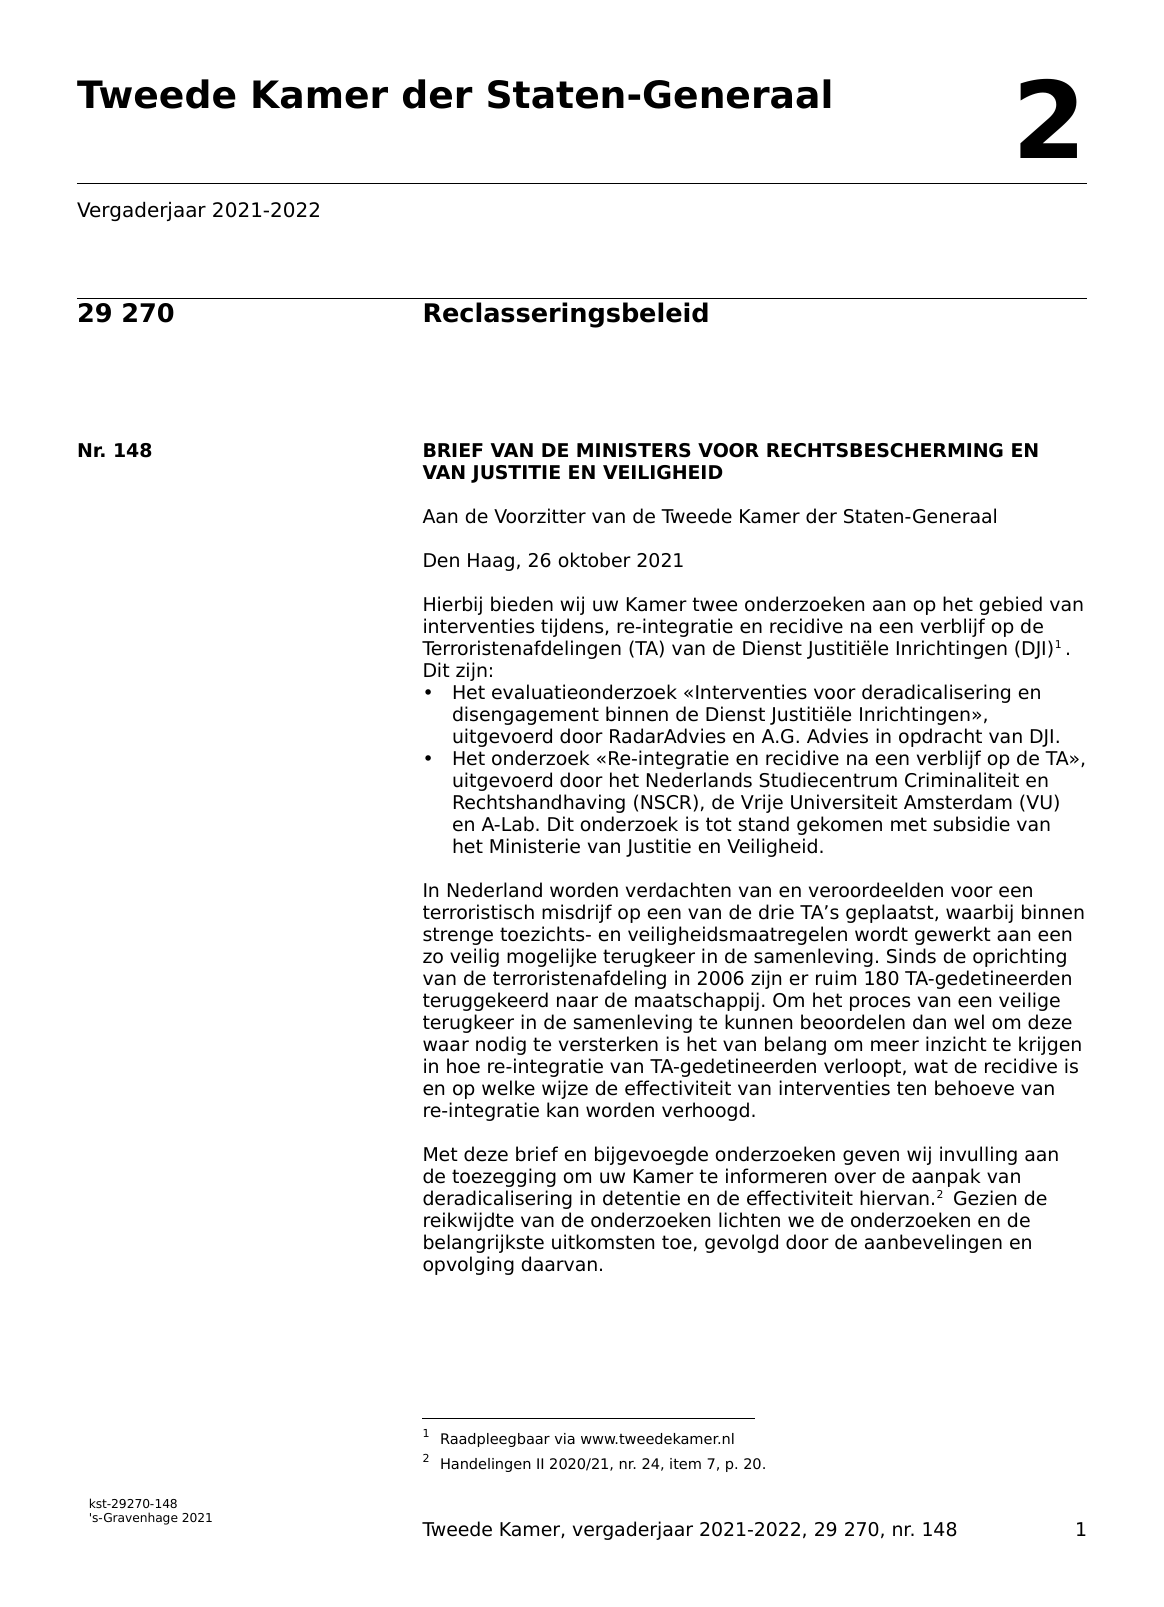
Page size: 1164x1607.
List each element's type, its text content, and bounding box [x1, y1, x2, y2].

text Raadpleegbaar via www.tweedekamer.nl [422, 1427, 1087, 1449]
text kst-29270-148 [88, 1497, 323, 1511]
text 's-Gravenhage 2021 [88, 1511, 323, 1525]
text Aan de Voorzitter van de Tweede Kamer der Staten-Generaal [422, 506, 1087, 528]
text In Nederland worden verdachten van en veroordeelden voor een terroristisch misdrijf op een van de drie TA’s geplaatst, waarbij binnen strenge toezichts- en veiligheidsmaatregelen wordt gewerkt aan een zo veilig mogelijke terugkeer in de samenleving. Sinds de oprichting van de terroristenafdeling in 2006 zijn er ruim 180 TA-gedetineerden teruggekeerd naar de maatschappij. Om het proces van een veilige terugkeer in de samenleving te kunnen beoordelen dan wel om deze waar nodig te versterken is het van belang om meer inzicht te krijgen in hoe re-integratie van TA-gedetineerden verloopt, wat de recidive is en op welke wijze de effectiviteit van interventies ten behoeve van re-integratie kan worden verhoogd. [422, 880, 1087, 1122]
text • Het onderzoek «Re-integratie en recidive na een verblijf op de TA», uitgevoerd door het Nederlands Studiecentrum Criminaliteit en Rechtshandhaving (NSCR), de Vrije Universiteit Amsterdam (VU) en A-Lab. Dit onderzoek is tot stand gekomen met subsidie van het Ministerie van Justitie en Veiligheid. [422, 748, 1087, 858]
subtitle Nr. 148 BRIEF VAN DE MINISTERS VOOR RECHTSBESCHERMING EN VAN JUSTITIE EN VEILIGHEID [77, 440, 1087, 484]
text Den Haag, 26 oktober 2021 [422, 550, 1087, 572]
text • Het evaluatieonderzoek «Interventies voor deradicalisering en disengagement binnen de Dienst Justitiële Inrichtingen», uitgevoerd door RadarAdvies en A.G. Advies in opdracht van DJI. [422, 682, 1087, 748]
table_cell Vergaderjaar 2021-2022 [77, 184, 1087, 298]
text Hierbij bieden wij uw Kamer twee onderzoeken aan op het gebied van interventies tijdens, re-integratie en recidive na een verblijf op de Terroristenafdelingen (TA) van de Dienst Justitiële Inrichtingen (DJI). Dit zijn: [422, 594, 1087, 682]
text Handelingen II 2020/21, nr. 24, item 7, p. 20. [422, 1452, 1087, 1474]
text Met deze brief en bijgevoegde onderzoeken geven wij invulling aan de toezegging om uw Kamer te informeren over de aanpak van deradicalisering in detentie en de effectiviteit hiervan. Gezien de reikwijdte van de onderzoeken lichten we de onderzoeken en de belangrijkste uitkomsten toe, gevolgd door de aanbevelingen en opvolging daarvan. [422, 1144, 1087, 1276]
table_header Tweede Kamer der Staten-Generaal [77, 59, 886, 183]
table_header 2 [886, 59, 1087, 183]
subtitle 29 270 Reclasseringsbeleid [77, 299, 1087, 329]
